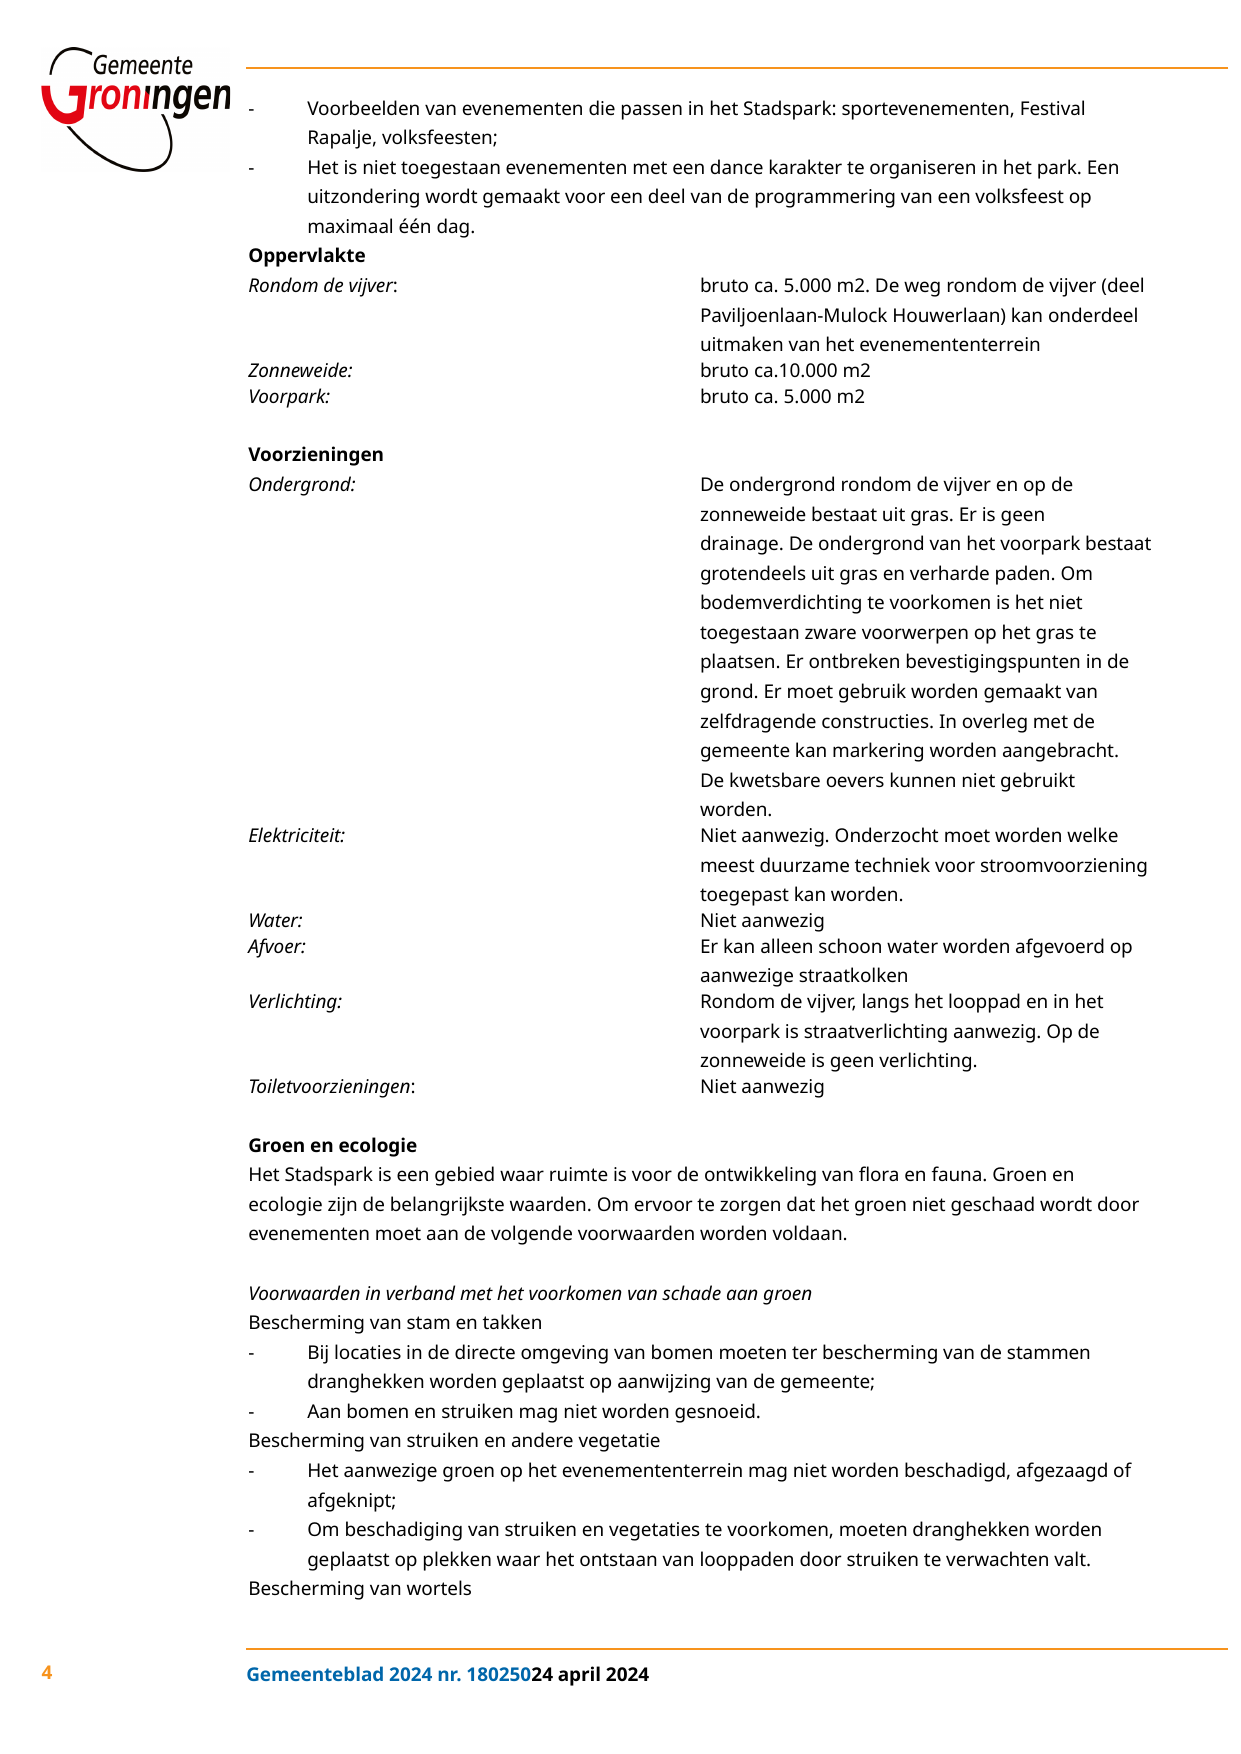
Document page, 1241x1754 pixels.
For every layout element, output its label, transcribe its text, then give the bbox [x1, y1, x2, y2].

table_header Ondergrond: [248, 471, 700, 822]
table_cell bruto ca.10.000 m2 [700, 357, 1152, 383]
text Groen en ecologie [248, 1132, 1152, 1157]
text Het Stadspark is een gebied waar ruimte is voor de ontwikkeling van flora en fauna. Groen en ecologie zijn de belangrijkste waarden. Om ervoor te zorgen dat het groen niet geschaad wordt door evenementen moet aan de volgende voorwaarden worden voldaan. [248, 1161, 1152, 1246]
table_header bruto ca. 5.000 m2. De weg rondom de vijver (deel Paviljoenlaan-Mulock Houwerlaan) kan onderdeel uitmaken van het evenemententerrein [700, 273, 1152, 357]
table_cell Zonneweide: [248, 357, 700, 383]
text Bescherming van wortels [248, 1576, 1152, 1601]
table_cell Er kan alleen schoon water worden afgevoerd op aanwezige straatkolken [700, 933, 1152, 988]
text Voorwaarden in verband met het voorkomen van schade aan groen [248, 1280, 1152, 1305]
table_cell Niet aanwezig [700, 907, 1152, 933]
text Voorzieningen [248, 442, 1152, 467]
table_cell Voorpark: [248, 383, 700, 409]
table_header Rondom de vijver: [248, 273, 700, 357]
table_cell Toiletvoorzieningen: [248, 1073, 700, 1099]
table_cell bruto ca. 5.000 m2 [700, 383, 1152, 409]
list Bij locaties in de directe omgeving van bomen moeten ter bescherming van de stammen dranghekken worden geplaatst op aanwijzing van de gemeente; [248, 1339, 1152, 1394]
table_cell Verlichting: [248, 988, 700, 1073]
picture [41, 47, 231, 172]
list Het is niet toegestaan evenementen met een dance karakter te organiseren in het park. Een uitzondering wordt gemaakt voor een deel van de programmering van een volksfeest op maximaal één dag. [248, 154, 1152, 239]
table_cell Afvoer: [248, 933, 700, 988]
list Voorbeelden van evenementen die passen in het Stadspark: sportevenementen, Festival Rapalje, volksfeesten; [248, 95, 1152, 150]
text Bescherming van stam en takken [248, 1309, 1152, 1335]
table_cell Elektriciteit: [248, 823, 700, 907]
list Om beschadiging van struiken en vegetaties te voorkomen, moeten dranghekken worden geplaatst op plekken waar het ontstaan van looppaden door struiken te verwachten valt. [248, 1516, 1152, 1572]
text Oppervlakte [248, 243, 1152, 268]
table_cell Rondom de vijver, langs het looppad en in het voorpark is straatverlichting aanwezig. Op de zonneweide is geen verlichting. [700, 988, 1152, 1073]
list Het aanwezige groen op het evenemententerrein mag niet worden beschadigd, afgezaagd of afgeknipt; [248, 1457, 1152, 1512]
table_cell Niet aanwezig. Onderzocht moet worden welke meest duurzame techniek voor stroomvoorziening toegepast kan worden. [700, 823, 1152, 907]
table_cell Niet aanwezig [700, 1073, 1152, 1099]
text Bescherming van struiken en andere vegetatie [248, 1428, 1152, 1453]
table_header De ondergrond rondom de vijver en op de zonneweide bestaat uit gras. Er is geen drainage. De ondergrond van het voorpark bestaat grotendeels uit gras en verharde paden. Om bodemverdichting te voorkomen is het niet toegestaan zware voorwerpen op het gras te plaatsen. Er ontbreken bevestigingspunten in de grond. Er moet gebruik worden gemaakt van zelfdragende constructies. In overleg met de gemeente kan markering worden aangebracht. De kwetsbare oevers kunnen niet gebruikt worden. [700, 471, 1152, 822]
table_cell Water: [248, 907, 700, 933]
list Aan bomen en struiken mag niet worden gesnoeid. [248, 1398, 1152, 1424]
